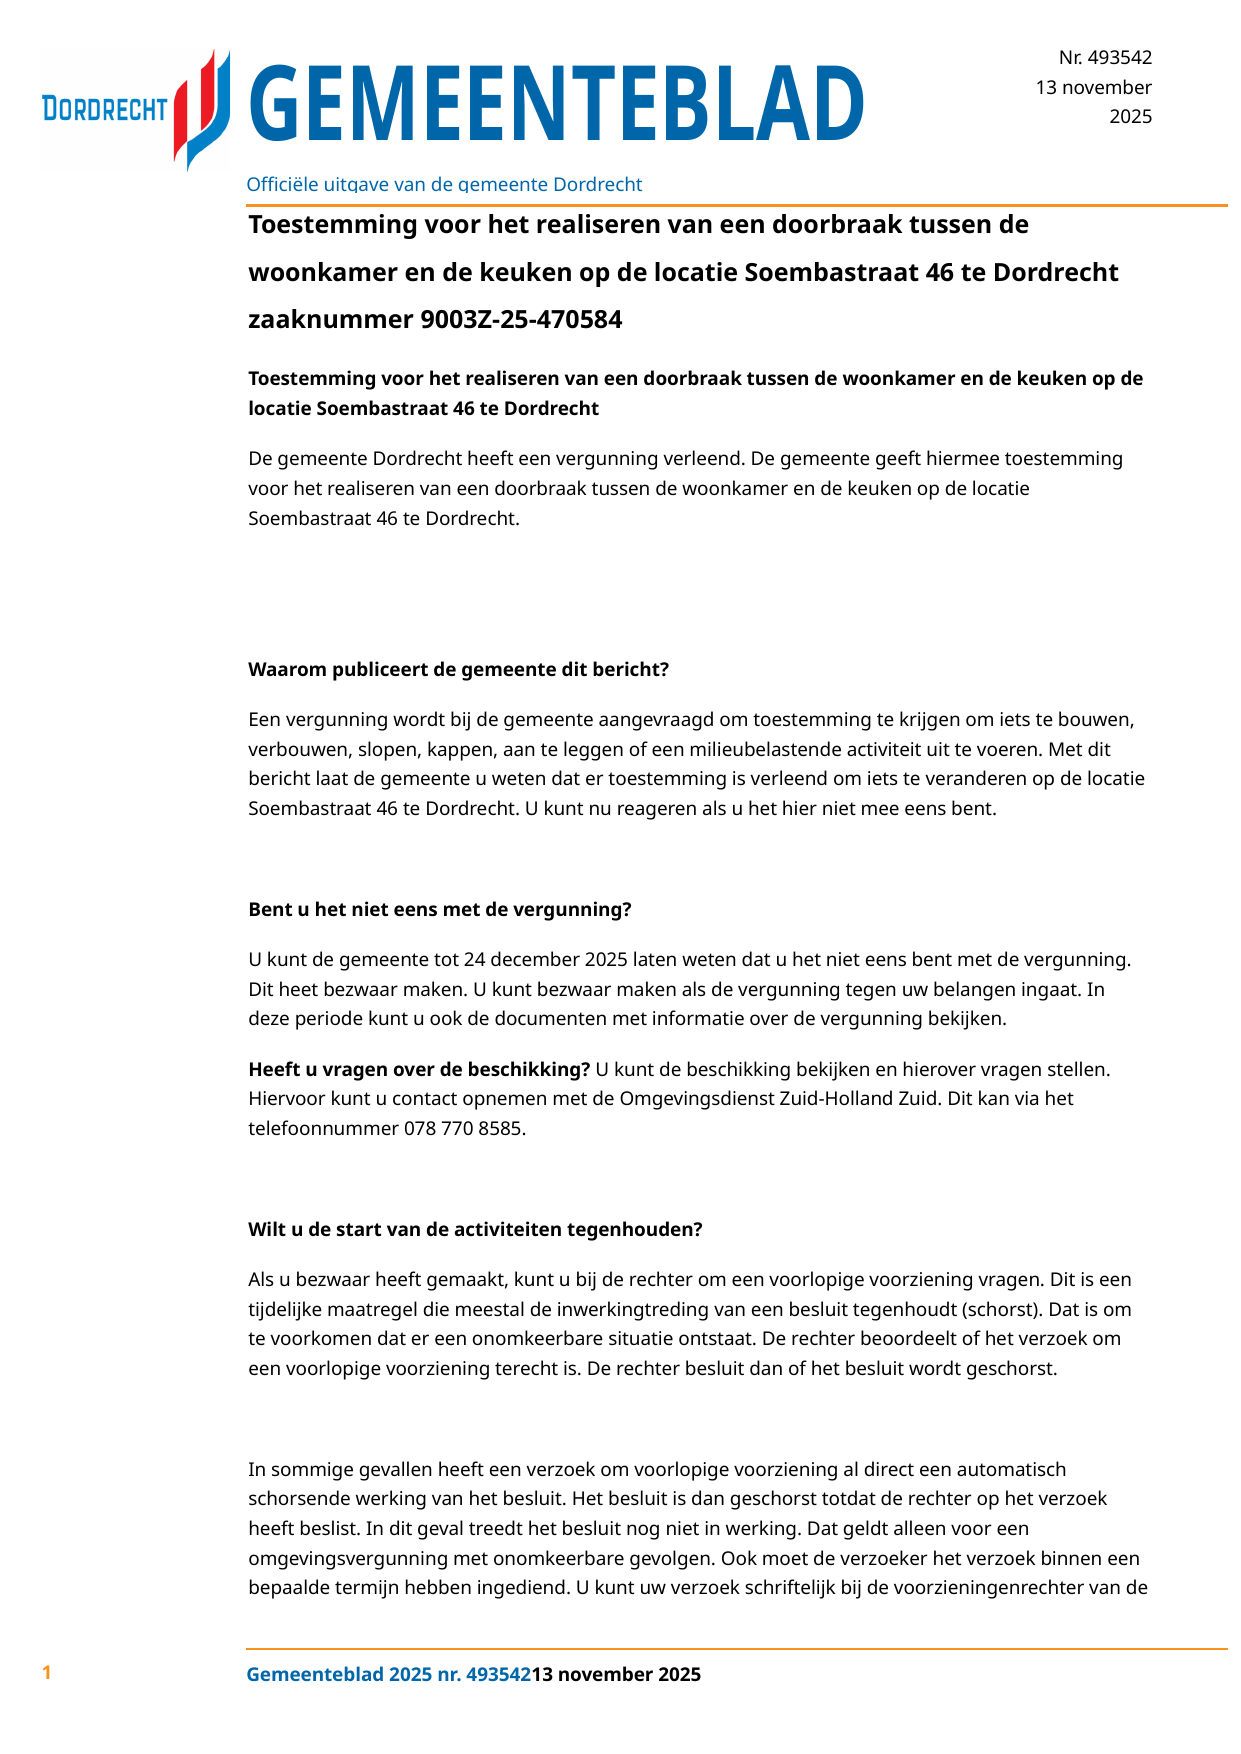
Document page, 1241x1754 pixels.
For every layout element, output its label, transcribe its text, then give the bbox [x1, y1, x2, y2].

text Als u bezwaar heeft gemaakt, kunt u bij de rechter om een voorlopige voorziening vragen. Dit is een tijdelijke maatregel die meestal de inwerkingtreding van een besluit tegenhoudt (schorst). Dat is om te voorkomen dat er een onomkeerbare situatie ontstaat. De rechter beoordeelt of het verzoek om een voorlopige voorziening terecht is. De rechter besluit dan of het besluit wordt geschorst. [248, 1266, 1152, 1381]
text Toestemming voor het realiseren van een doorbraak tussen de woonkamer en de keuken op de locatie Soembastraat 46 te Dordrecht [248, 366, 1152, 421]
text Bent u het niet eens met de vergunning? [248, 896, 1152, 922]
text Toestemming voor het realiseren van een doorbraak tussen de woonkamer en de keuken op de locatie Soembastraat 46 te Dordrecht zaaknummer 9003Z-25-470584 [248, 207, 1152, 336]
text Heeft u vragen over de beschikking? U kunt de beschikking bekijken en hierover vragen stellen. Hiervoor kunt u contact opnemen met de Omgevingsdienst Zuid-Holland Zuid. Dit kan via het telefoonnummer 078 770 8585. [248, 1056, 1152, 1141]
text Waarom publiceert de gemeente dit bericht? [248, 656, 1152, 682]
picture [41, 47, 231, 172]
text Een vergunning wordt bij de gemeente aangevraagd om toestemming te krijgen om iets te bouwen, verbouwen, slopen, kappen, aan te leggen of een milieubelastende activiteit uit te voeren. Met dit bericht laat de gemeente u weten dat er toestemming is verleend om iets te veranderen op de locatie Soembastraat 46 te Dordrecht. U kunt nu reageren als u het hier niet mee eens bent. [248, 706, 1152, 821]
text Wilt u de start van de activiteiten tegenhouden? [248, 1216, 1152, 1242]
text In sommige gevallen heeft een verzoek om voorlopige voorziening al direct een automatisch schorsende werking van het besluit. Het besluit is dan geschorst totdat de rechter op het verzoek heeft beslist. In dit geval treedt het besluit nog niet in werking. Dat geldt alleen voor een omgevingsvergunning met onomkeerbare gevolgen. Ook moet de verzoeker het verzoek binnen een bepaalde termijn hebben ingediend. U kunt uw verzoek schriftelijk bij de voorzieningenrechter van de [248, 1456, 1152, 1600]
text U kunt de gemeente tot 24 december 2025 laten weten dat u het niet eens bent met de vergunning. Dit heet bezwaar maken. U kunt bezwaar maken als de vergunning tegen uw belangen ingaat. In deze periode kunt u ook de documenten met informatie over de vergunning bekijken. [248, 946, 1152, 1031]
text De gemeente Dordrecht heeft een vergunning verleend. De gemeente geeft hiermee toestemming voor het realiseren van een doorbraak tussen de woonkamer en de keuken op de locatie Soembastraat 46 te Dordrecht. [248, 446, 1152, 530]
